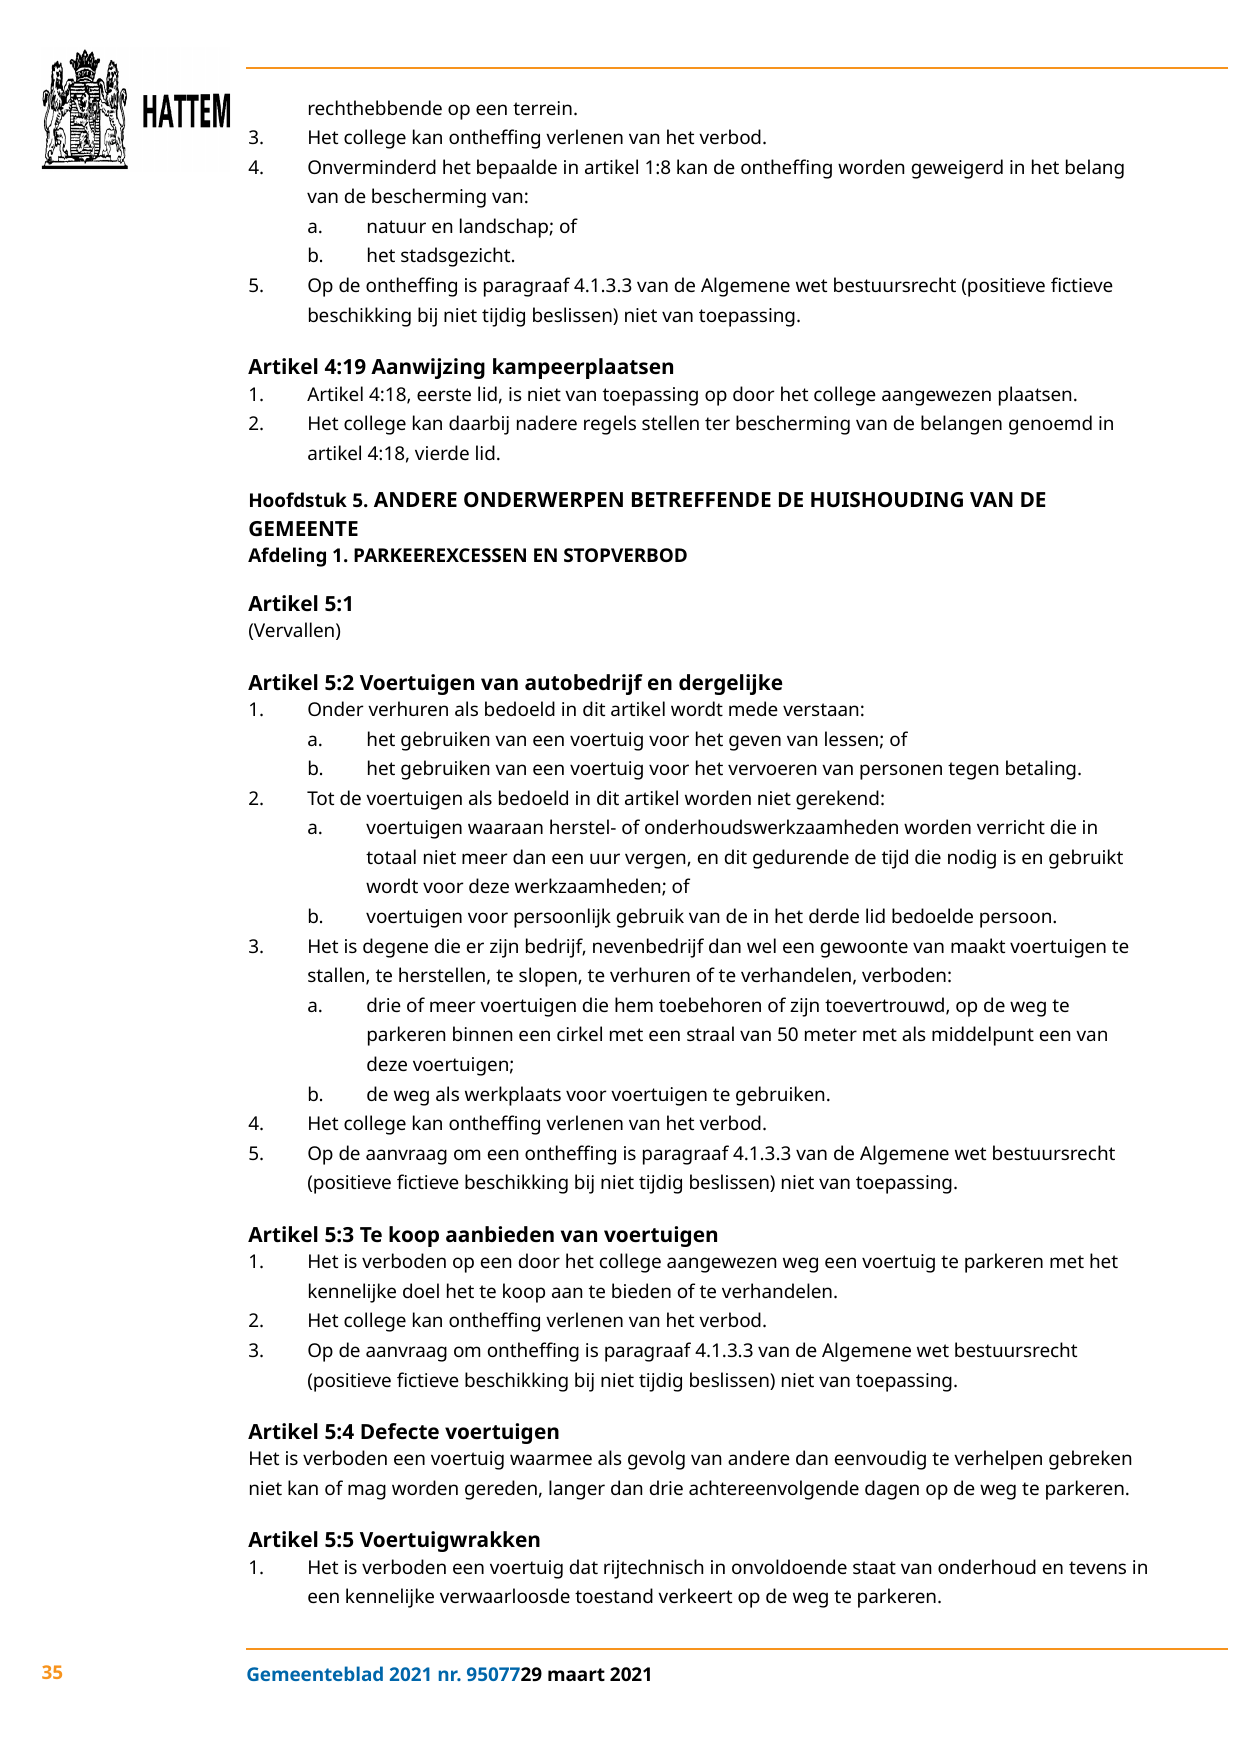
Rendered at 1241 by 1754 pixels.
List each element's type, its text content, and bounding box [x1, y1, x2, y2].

list Het is degene die er zijn bedrijf, nevenbedrijf dan wel een gewoonte van maakt voertuigen te stallen, te herstellen, te slopen, te verhuren of te verhandelen, verboden: [248, 933, 1152, 988]
list het stadsgezicht. [307, 243, 1152, 268]
text Artikel 5:4 Defecte voertuigen [248, 1417, 1152, 1446]
text Artikel 5:3 Te koop aanbieden van voertuigen [248, 1220, 1152, 1248]
list rechthebbende op een terrein. [248, 95, 1152, 121]
list Het college kan ontheffing verlenen van het verbod. [248, 1110, 1152, 1136]
list Het college kan ontheffing verlenen van het verbod. [248, 1308, 1152, 1333]
text Artikel 5:2 Voertuigen van autobedrijf en dergelijke [248, 668, 1152, 696]
text Het is verboden een voertuig waarmee als gevolg van andere dan eenvoudig te verhelpen gebreken niet kan of mag worden gereden, langer dan drie achtereenvolgende dagen op de weg te parkeren. [248, 1446, 1152, 1501]
list de weg als werkplaats voor voertuigen te gebruiken. [307, 1081, 1152, 1107]
text Artikel 5:5 Voertuigwrakken [248, 1526, 1152, 1554]
list het gebruiken van een voertuig voor het geven van lessen; of [307, 726, 1152, 752]
list het gebruiken van een voertuig voor het vervoeren van personen tegen betaling. [307, 755, 1152, 781]
list Het college kan daarbij nadere regels stellen ter bescherming van de belangen genoemd in artikel 4:18, vierde lid. [248, 410, 1152, 466]
list voertuigen voor persoonlijk gebruik van de in het derde lid bedoelde persoon. [307, 903, 1152, 929]
picture [41, 47, 231, 172]
list Op de aanvraag om een ontheffing is paragraaf 4.1.3.3 van de Algemene wet bestuursrecht (positieve fictieve beschikking bij niet tijdig beslissen) niet van toepassing. [248, 1140, 1152, 1195]
list Tot de voertuigen als bedoeld in dit artikel worden niet gerekend: [248, 785, 1152, 811]
list Artikel 4:18, eerste lid, is niet van toepassing op door het college aangewezen plaatsen. [248, 381, 1152, 406]
list Onder verhuren als bedoeld in dit artikel wordt mede verstaan: [248, 696, 1152, 722]
text Artikel 5:1 [248, 589, 1152, 617]
list drie of meer voertuigen die hem toebehoren of zijn toevertrouwd, op de weg te parkeren binnen een cirkel met een straal van 50 meter met als middelpunt een van deze voertuigen; [307, 992, 1152, 1077]
list voertuigen waaraan herstel- of onderhoudswerkzaamheden worden verricht die in totaal niet meer dan een uur vergen, en dit gedurende de tijd die nodig is en gebruikt wordt voor deze werkzaamheden; of [307, 814, 1152, 899]
list Op de aanvraag om ontheffing is paragraaf 4.1.3.3 van de Algemene wet bestuursrecht (positieve fictieve beschikking bij niet tijdig beslissen) niet van toepassing. [248, 1337, 1152, 1392]
text Hoofdstuk 5. ANDERE ONDERWERPEN BETREFFENDE DE HUISHOUDING VAN DE GEMEENTE [248, 486, 1152, 542]
text (Vervallen) [248, 617, 1152, 643]
list Onverminderd het bepaalde in artikel 1:8 kan de ontheffing worden geweigerd in het belang van de bescherming van: [248, 154, 1152, 209]
list Op de ontheffing is paragraaf 4.1.3.3 van de Algemene wet bestuursrecht (positieve fictieve beschikking bij niet tijdig beslissen) niet van toepassing. [248, 272, 1152, 328]
list natuur en landschap; of [307, 213, 1152, 239]
list Het is verboden op een door het college aangewezen weg een voertuig te parkeren met het kennelijke doel het te koop aan te bieden of te verhandelen. [248, 1248, 1152, 1304]
list Het is verboden een voertuig dat rijtechnisch in onvoldoende staat van onderhoud en tevens in een kennelijke verwaarloosde toestand verkeert op de weg te parkeren. [248, 1554, 1152, 1609]
text Artikel 4:19 Aanwijzing kampeerplaatsen [248, 352, 1152, 381]
list Het college kan ontheffing verlenen van het verbod. [248, 124, 1152, 150]
text Afdeling 1. PARKEEREXCESSEN EN STOPVERBOD [248, 542, 1152, 568]
